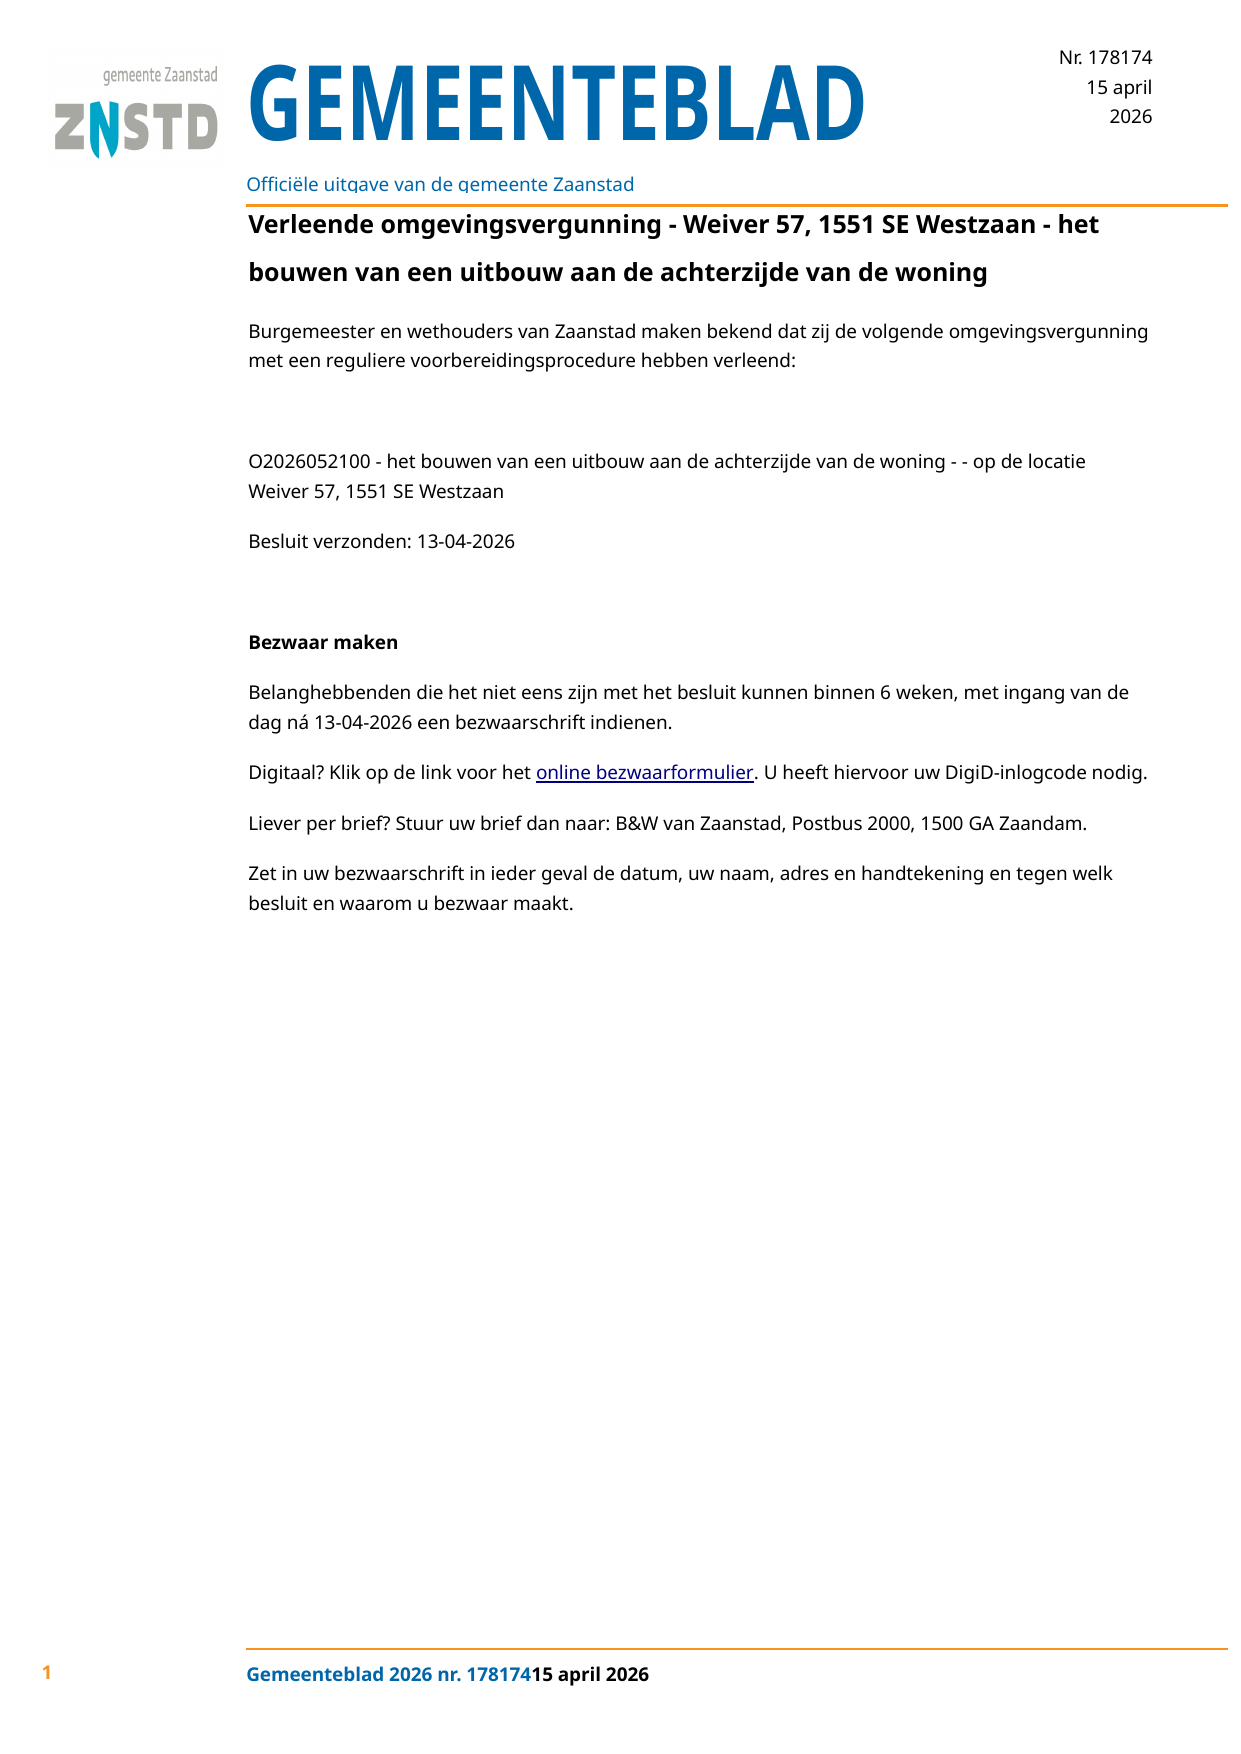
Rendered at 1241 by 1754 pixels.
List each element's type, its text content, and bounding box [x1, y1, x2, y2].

picture [41, 47, 231, 172]
text Burgemeester en wethouders van Zaanstad maken bekend dat zij de volgende omgevingsvergunning met een reguliere voorbereidingsprocedure hebben verleend: [248, 318, 1152, 373]
text Digitaal? Klik op de link voor het online bezwaarformulier. U heeft hiervoor uw DigiD-inlogcode nodig. [248, 759, 1152, 785]
text O2026052100 - het bouwen van een uitbouw aan de achterzijde van de woning - - op de locatie Weiver 57, 1551 SE Westzaan [248, 448, 1152, 504]
text Verleende omgevingsvergunning - Weiver 57, 1551 SE Westzaan - het bouwen van een uitbouw aan de achterzijde van de woning [248, 207, 1152, 288]
text Besluit verzonden: 13-04-2026 [248, 528, 1152, 554]
text Bezwaar maken [248, 629, 1152, 655]
text Zet in uw bezwaarschrift in ieder geval de datum, uw naam, adres en handtekening en tegen welk besluit en waarom u bezwaar maakt. [248, 860, 1152, 916]
text Belanghebbenden die het niet eens zijn met het besluit kunnen binnen 6 weken, met ingang van de dag ná 13-04-2026 een bezwaarschrift indienen. [248, 679, 1152, 735]
text Liever per brief? Stuur uw brief dan naar: B&W van Zaanstad, Postbus 2000, 1500 GA Zaandam. [248, 810, 1152, 836]
